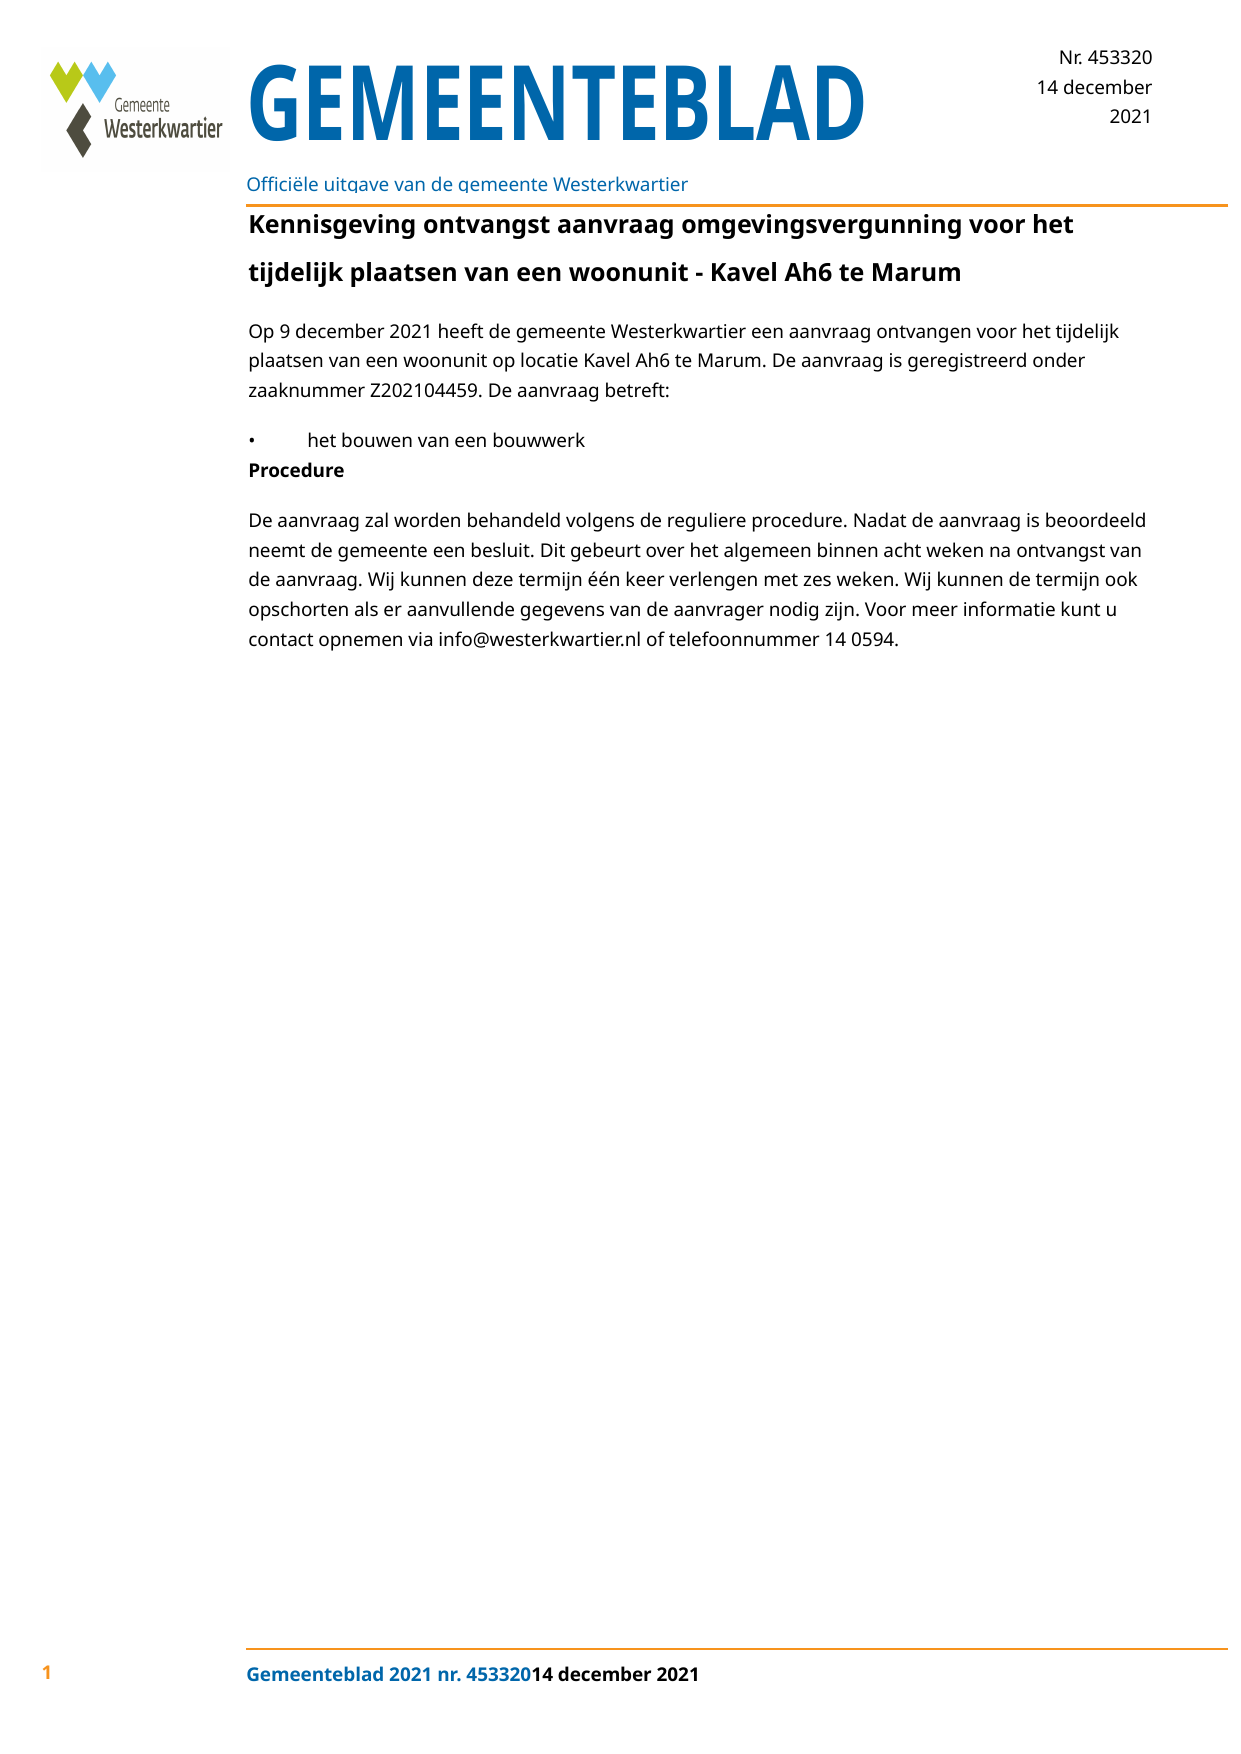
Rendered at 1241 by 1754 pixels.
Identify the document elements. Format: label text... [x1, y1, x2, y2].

text Op 9 december 2021 heeft de gemeente Westerkwartier een aanvraag ontvangen voor het tijdelijk plaatsen van een woonunit op locatie Kavel Ah6 te Marum. De aanvraag is geregistreerd onder zaaknummer Z202104459. De aanvraag betreft: [248, 318, 1152, 403]
text Procedure [248, 457, 1152, 483]
list het bouwen van een bouwwerk [248, 427, 1152, 453]
picture [41, 47, 231, 172]
text De aanvraag zal worden behandeld volgens de reguliere procedure. Nadat de aanvraag is beoordeeld neemt de gemeente een besluit. Dit gebeurt over het algemeen binnen acht weken na ontvangst van de aanvraag. Wij kunnen deze termijn één keer verlengen met zes weken. Wij kunnen de termijn ook opschorten als er aanvullende gegevens van de aanvrager nodig zijn. Voor meer informatie kunt u contact opnemen via info@westerkwartier.nl of telefoonnummer 14 0594. [248, 507, 1152, 652]
text Kennisgeving ontvangst aanvraag omgevingsvergunning voor het tijdelijk plaatsen van een woonunit - Kavel Ah6 te Marum [248, 207, 1152, 288]
